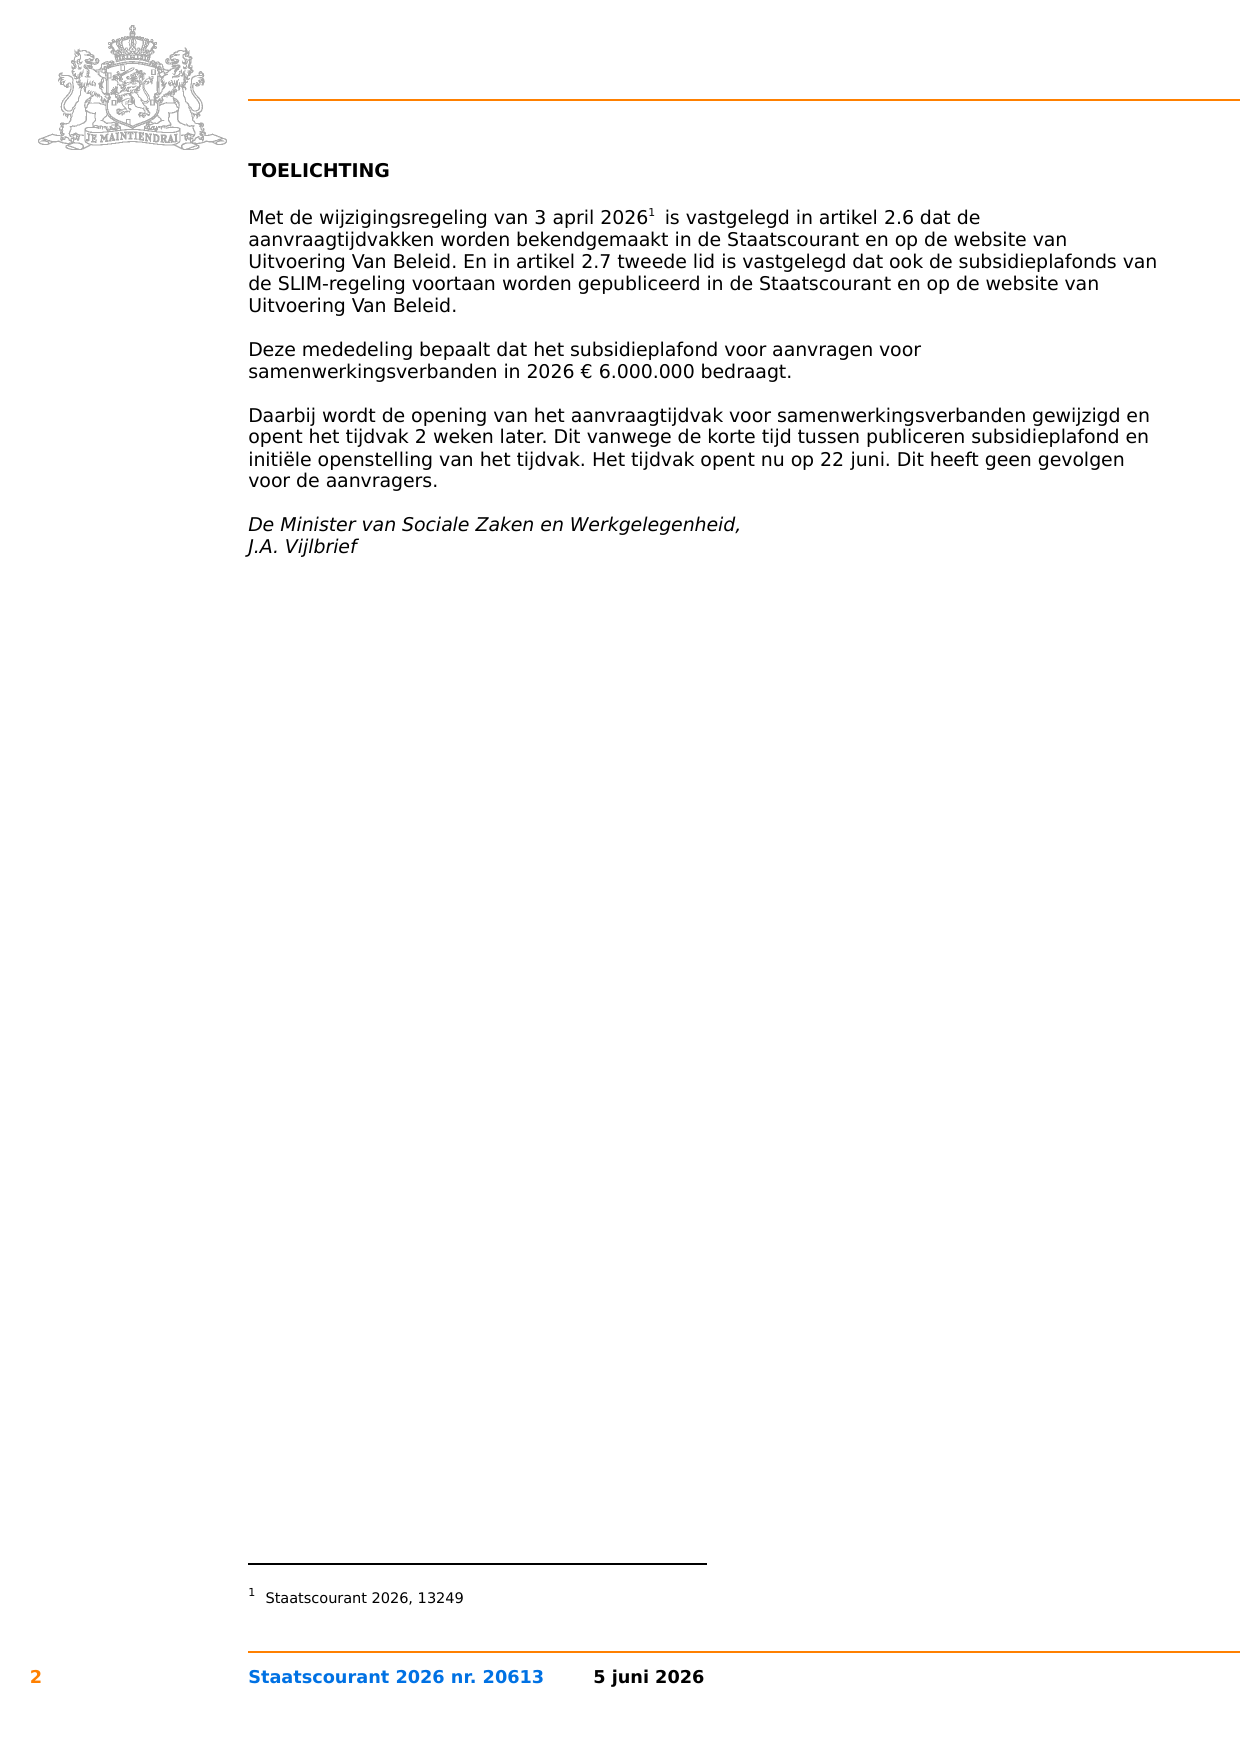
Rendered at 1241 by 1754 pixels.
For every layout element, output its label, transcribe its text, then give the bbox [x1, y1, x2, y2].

text Staatscourant 2026, 13249 [248, 1586, 1163, 1608]
text Deze mededeling bepaalt dat het subsidieplafond voor aanvragen voor samenwerkingsverbanden in 2026 € 6.000.000 bedraagt. [248, 339, 1163, 383]
text Daarbij wordt de opening van het aanvraagtijdvak voor samenwerkingsverbanden gewijzigd en opent het tijdvak 2 weken later. Dit vanwege de korte tijd tussen publiceren subsidieplafond en initiële openstelling van het tijdvak. Het tijdvak opent nu op 22 juni. Dit heeft geen gevolgen voor de aanvragers. [248, 404, 1163, 492]
picture [38, 25, 227, 150]
subtitle TOELICHTING [248, 160, 1163, 182]
text De Minister van Sociale Zaken en Werkgelegenheid, J.A. Vijlbrief [248, 514, 1163, 558]
text Met de wijzigingsregeling van 3 april 2026 is vastgelegd in artikel 2.6 dat de aanvraagtijdvakken worden bekendgemaakt in de Staatscourant en op de website van Uitvoering Van Beleid. En in artikel 2.7 tweede lid is vastgelegd dat ook de subsidieplafonds van de SLIM-regeling voortaan worden gepubliceerd in de Staatscourant en op de website van Uitvoering Van Beleid. [248, 207, 1163, 317]
